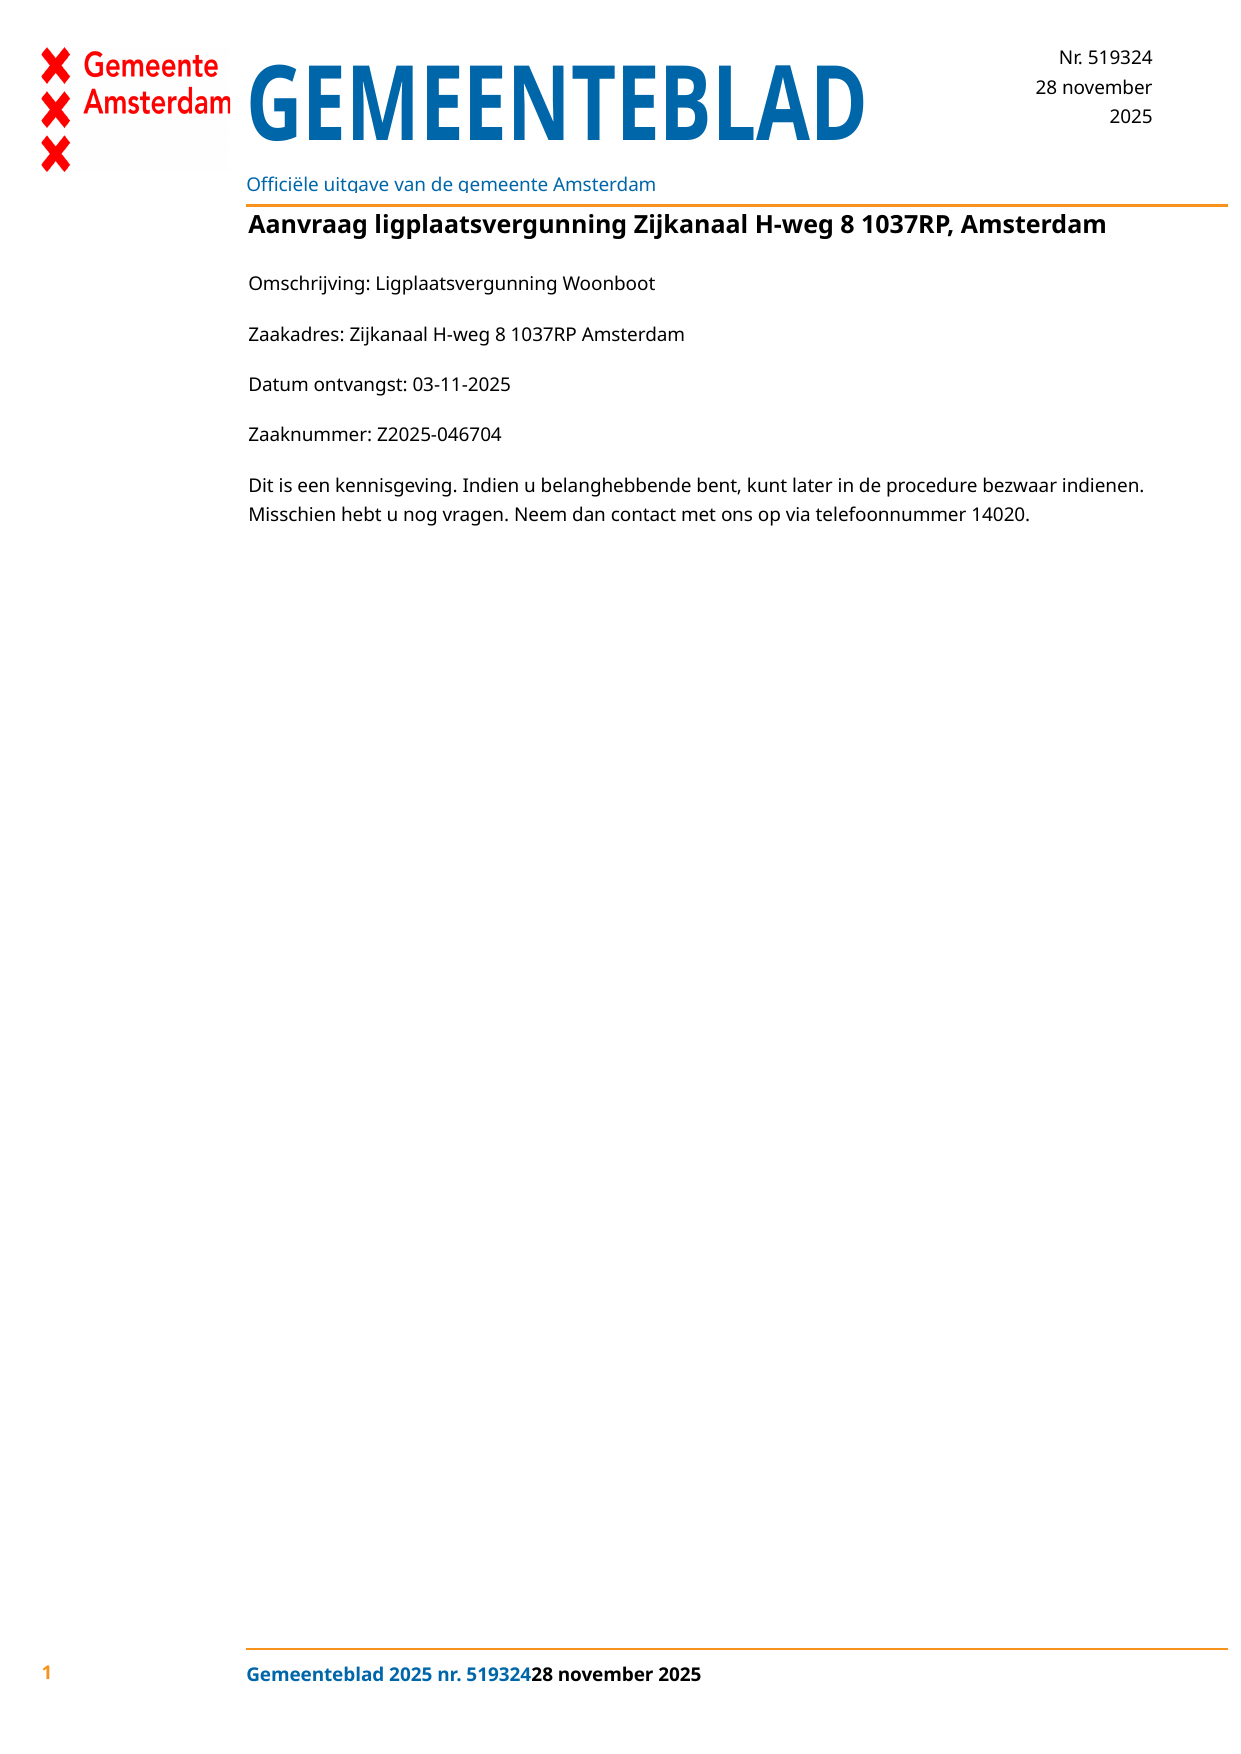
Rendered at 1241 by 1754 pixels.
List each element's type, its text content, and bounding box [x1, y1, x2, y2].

text Dit is een kennisgeving. Indien u belanghebbende bent, kunt later in de procedure bezwaar indienen. Misschien hebt u nog vragen. Neem dan contact met ons op via telefoonnummer 14020. [248, 472, 1152, 527]
text Omschrijving: Ligplaatsvergunning Woonboot [248, 270, 1152, 296]
text Zaaknummer: Z2025-046704 [248, 422, 1152, 447]
text Zaakadres: Zijkanaal H-weg 8 1037RP Amsterdam [248, 321, 1152, 346]
text Datum ontvangst: 03-11-2025 [248, 371, 1152, 397]
picture [41, 47, 231, 172]
text Aanvraag ligplaatsvergunning Zijkanaal H-weg 8 1037RP, Amsterdam [248, 207, 1152, 241]
